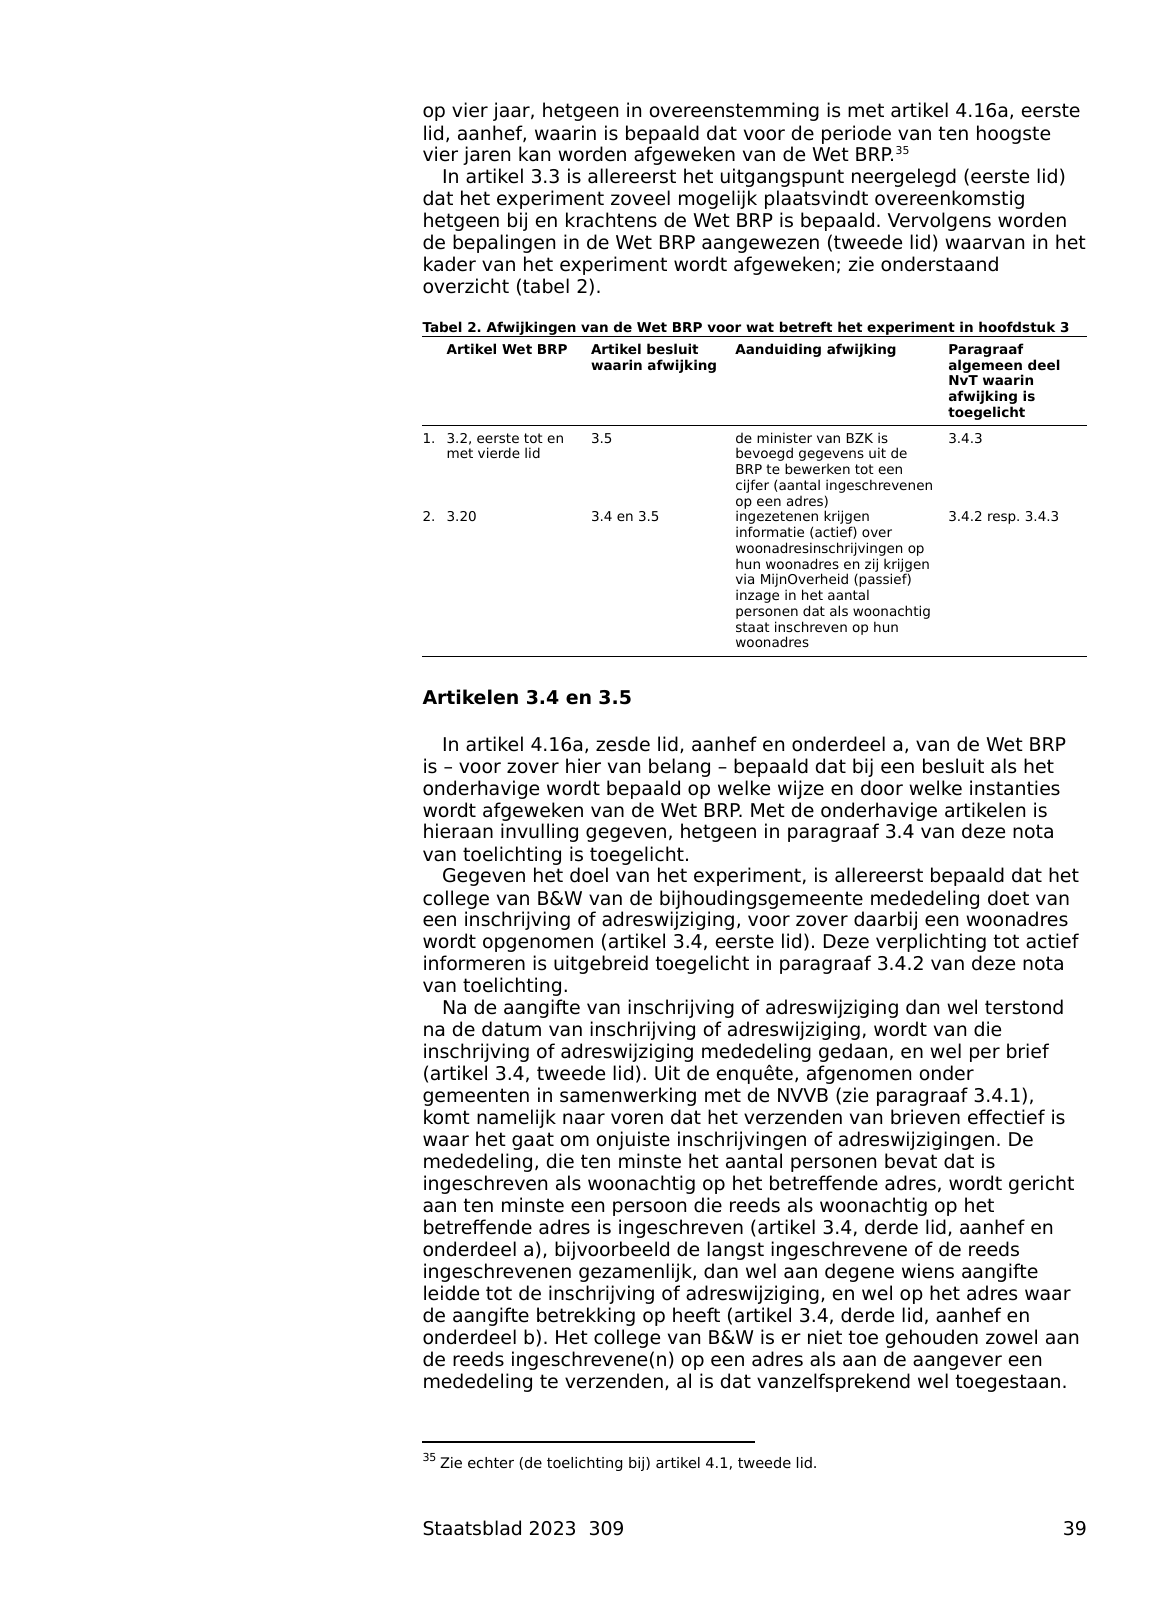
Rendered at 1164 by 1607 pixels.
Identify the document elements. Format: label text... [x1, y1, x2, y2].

table_cell 3.4.2 resp. 3.4.3 [942, 509, 1087, 656]
table_cell 1. [422, 426, 441, 509]
text Zie echter (de toelichting bij) artikel 4.1, tweede lid. [422, 1451, 1087, 1473]
text Na de aangifte van inschrijving of adreswijziging dan wel terstond na de datum van inschrijving of adreswijziging, wordt van die inschrijving of adreswijziging mededeling gedaan, en wel per brief (artikel 3.4, tweede lid). Uit de enquête, afgenomen onder gemeenten in samenwerking met de NVVB (zie paragraaf 3.4.1), komt namelijk naar voren dat het verzenden van brieven effectief is waar het gaat om onjuiste inschrijvingen of adreswijzigingen. De mededeling, die ten minste het aantal personen bevat dat is ingeschreven als woonachtig op het betreffende adres, wordt gericht aan ten minste een persoon die reeds als woonachtig op het betreffende adres is ingeschreven (artikel 3.4, derde lid, aanhef en onderdeel a), bijvoorbeeld de langst ingeschrevene of de reeds ingeschrevenen gezamenlijk, dan wel aan degene wiens aangifte leidde tot de inschrijving of adreswijziging, en wel op het adres waar de aangifte betrekking op heeft (artikel 3.4, derde lid, aanhef en onderdeel b). Het college van B&W is er niet toe gehouden zowel aan de reeds ingeschrevene(n) op een adres als aan de aangever een mededeling te verzenden, al is dat vanzelfsprekend wel toegestaan. [422, 997, 1087, 1393]
table_cell 3.20 [441, 509, 585, 656]
text op vier jaar, hetgeen in overeenstemming is met artikel 4.16a, eerste lid, aanhef, waarin is bepaald dat voor de periode van ten hoogste vier jaren kan worden afgeweken van de Wet BRP. [422, 100, 1087, 166]
text Gegeven het doel van het experiment, is allereerst bepaald dat het college van B&W van de bijhoudingsgemeente mededeling doet van een inschrijving of adreswijziging, voor zover daarbij een woonadres wordt opgenomen (artikel 3.4, eerste lid). Deze verplichting tot actief informeren is uitgebreid toegelicht in paragraaf 3.4.2 van deze nota van toelichting. [422, 865, 1087, 997]
table_cell 3.4.3 [942, 426, 1087, 509]
table_cell 3.5 [585, 426, 729, 509]
table_cell ingezetenen krijgen informatie (actief) over woonadresinschrijvingen op hun woonadres en zij krijgen via MijnOverheid (passief) inzage in het aantal personen dat als woonachtig staat inschreven op hun woonadres [729, 509, 942, 656]
table_cell de minister van BZK is bevoegd gegevens uit de BRP te bewerken tot een cijfer (aantal ingeschrevenen op een adres) [729, 426, 942, 509]
table_cell 3.2, eerste tot en met vierde lid [441, 426, 585, 509]
table_cell Artikel besluit waarin afwijking [585, 337, 729, 425]
text In artikel 4.16a, zesde lid, aanhef en onderdeel a, van de Wet BRP is – voor zover hier van belang – bepaald dat bij een besluit als het onderhavige wordt bepaald op welke wijze en door welke instanties wordt afgeweken van de Wet BRP. Met de onderhavige artikelen is hieraan invulling gegeven, hetgeen in paragraaf 3.4 van deze nota van toelichting is toegelicht. [422, 733, 1087, 865]
table_cell 2. [422, 509, 441, 656]
subtitle Artikelen 3.4 en 3.5 [422, 687, 1087, 708]
table_cell 3.4 en 3.5 [585, 509, 729, 656]
text In artikel 3.3 is allereerst het uitgangspunt neergelegd (eerste lid) dat het experiment zoveel mogelijk plaatsvindt overeenkomstig hetgeen bij en krachtens de Wet BRP is bepaald. Vervolgens worden de bepalingen in de Wet BRP aangewezen (tweede lid) waarvan in het kader van het experiment wordt afgeweken; zie onderstaand overzicht (tabel 2). [422, 166, 1087, 298]
table_cell [422, 337, 441, 425]
table_cell Artikel Wet BRP [441, 337, 585, 425]
table_cell Paragraaf algemeen deel NvT waarin afwijking is toegelicht [942, 337, 1087, 425]
table_header Tabel 2. Afwijkingen van de Wet BRP voor wat betreft het experiment in hoofdstuk 3 [422, 320, 1087, 336]
table_cell Aanduiding afwijking [729, 337, 942, 425]
